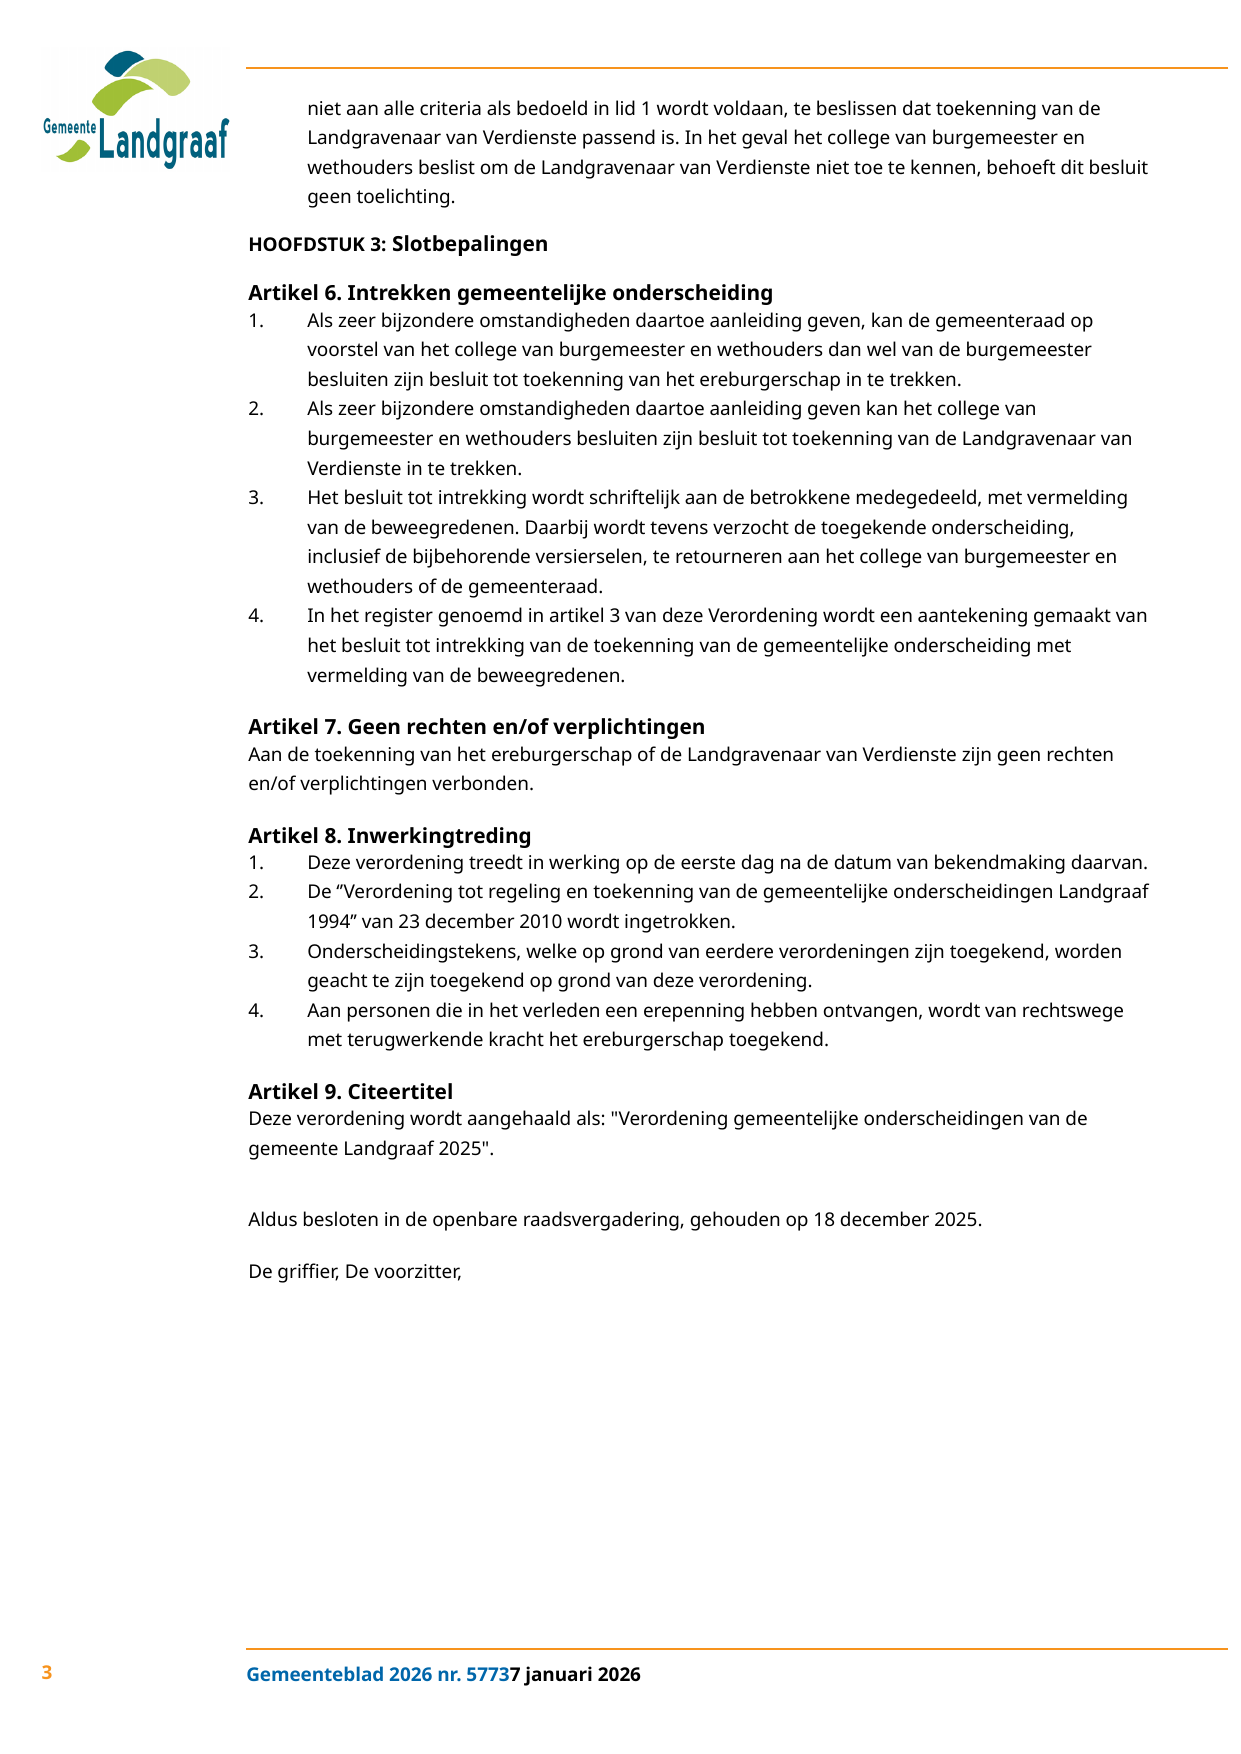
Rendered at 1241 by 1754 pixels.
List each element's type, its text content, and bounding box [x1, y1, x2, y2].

text Artikel 9. Citeertitel [248, 1077, 1152, 1106]
text Artikel 7. Geen rechten en/of verplichtingen [248, 712, 1152, 741]
text Deze verordening wordt aangehaald als: "Verordening gemeentelijke onderscheidingen van de gemeente Landgraaf 2025". [248, 1106, 1152, 1161]
text Aldus besloten in de openbare raadsvergadering, gehouden op 18 december 2025. [248, 1206, 1152, 1232]
text De griffier, De voorzitter, [248, 1258, 1152, 1284]
list Aan personen die in het verleden een erepenning hebben ontvangen, wordt van rechtswege met terugwerkende kracht het ereburgerschap toegekend. [248, 997, 1152, 1052]
text Artikel 8. Inwerkingtreding [248, 821, 1152, 849]
list Als zeer bijzondere omstandigheden daartoe aanleiding geven, kan de gemeenteraad op voorstel van het college van burgemeester en wethouders dan wel van de burgemeester besluiten zijn besluit tot toekenning van het ereburgerschap in te trekken. [248, 307, 1152, 392]
text Artikel 6. Intrekken gemeentelijke onderscheiding [248, 278, 1152, 307]
list De ‘’Verordening tot regeling en toekenning van de gemeentelijke onderscheidingen Landgraaf 1994’’ van 23 december 2010 wordt ingetrokken. [248, 879, 1152, 934]
list Als zeer bijzondere omstandigheden daartoe aanleiding geven kan het college van burgemeester en wethouders besluiten zijn besluit tot toekenning van de Landgravenaar van Verdienste in te trekken. [248, 396, 1152, 481]
list Het besluit tot intrekking wordt schriftelijk aan de betrokkene medegedeeld, met vermelding van de beweegredenen. Daarbij wordt tevens verzocht de toegekende onderscheiding, inclusief de bijbehorende versierselen, te retourneren aan het college van burgemeester en wethouders of de gemeenteraad. [248, 484, 1152, 599]
list Deze verordening treedt in werking op de eerste dag na de datum van bekendmaking daarvan. [248, 849, 1152, 875]
text HOOFDSTUK 3: Slotbepalingen [248, 229, 1152, 258]
list niet aan alle criteria als bedoeld in lid 1 wordt voldaan, te beslissen dat toekenning van de Landgravenaar van Verdienste passend is. In het geval het college van burgemeester en wethouders beslist om de Landgravenaar van Verdienste niet toe te kennen, behoeft dit besluit geen toelichting. [248, 95, 1152, 209]
list Onderscheidingstekens, welke op grond van eerdere verordeningen zijn toegekend, worden geacht te zijn toegekend op grond van deze verordening. [248, 938, 1152, 993]
picture [41, 47, 231, 172]
list In het register genoemd in artikel 3 van deze Verordening wordt een aantekening gemaakt van het besluit tot intrekking van de toekenning van de gemeentelijke onderscheiding met vermelding van de beweegredenen. [248, 603, 1152, 688]
text Aan de toekenning van het ereburgerschap of de Landgravenaar van Verdienste zijn geen rechten en/of verplichtingen verbonden. [248, 741, 1152, 796]
